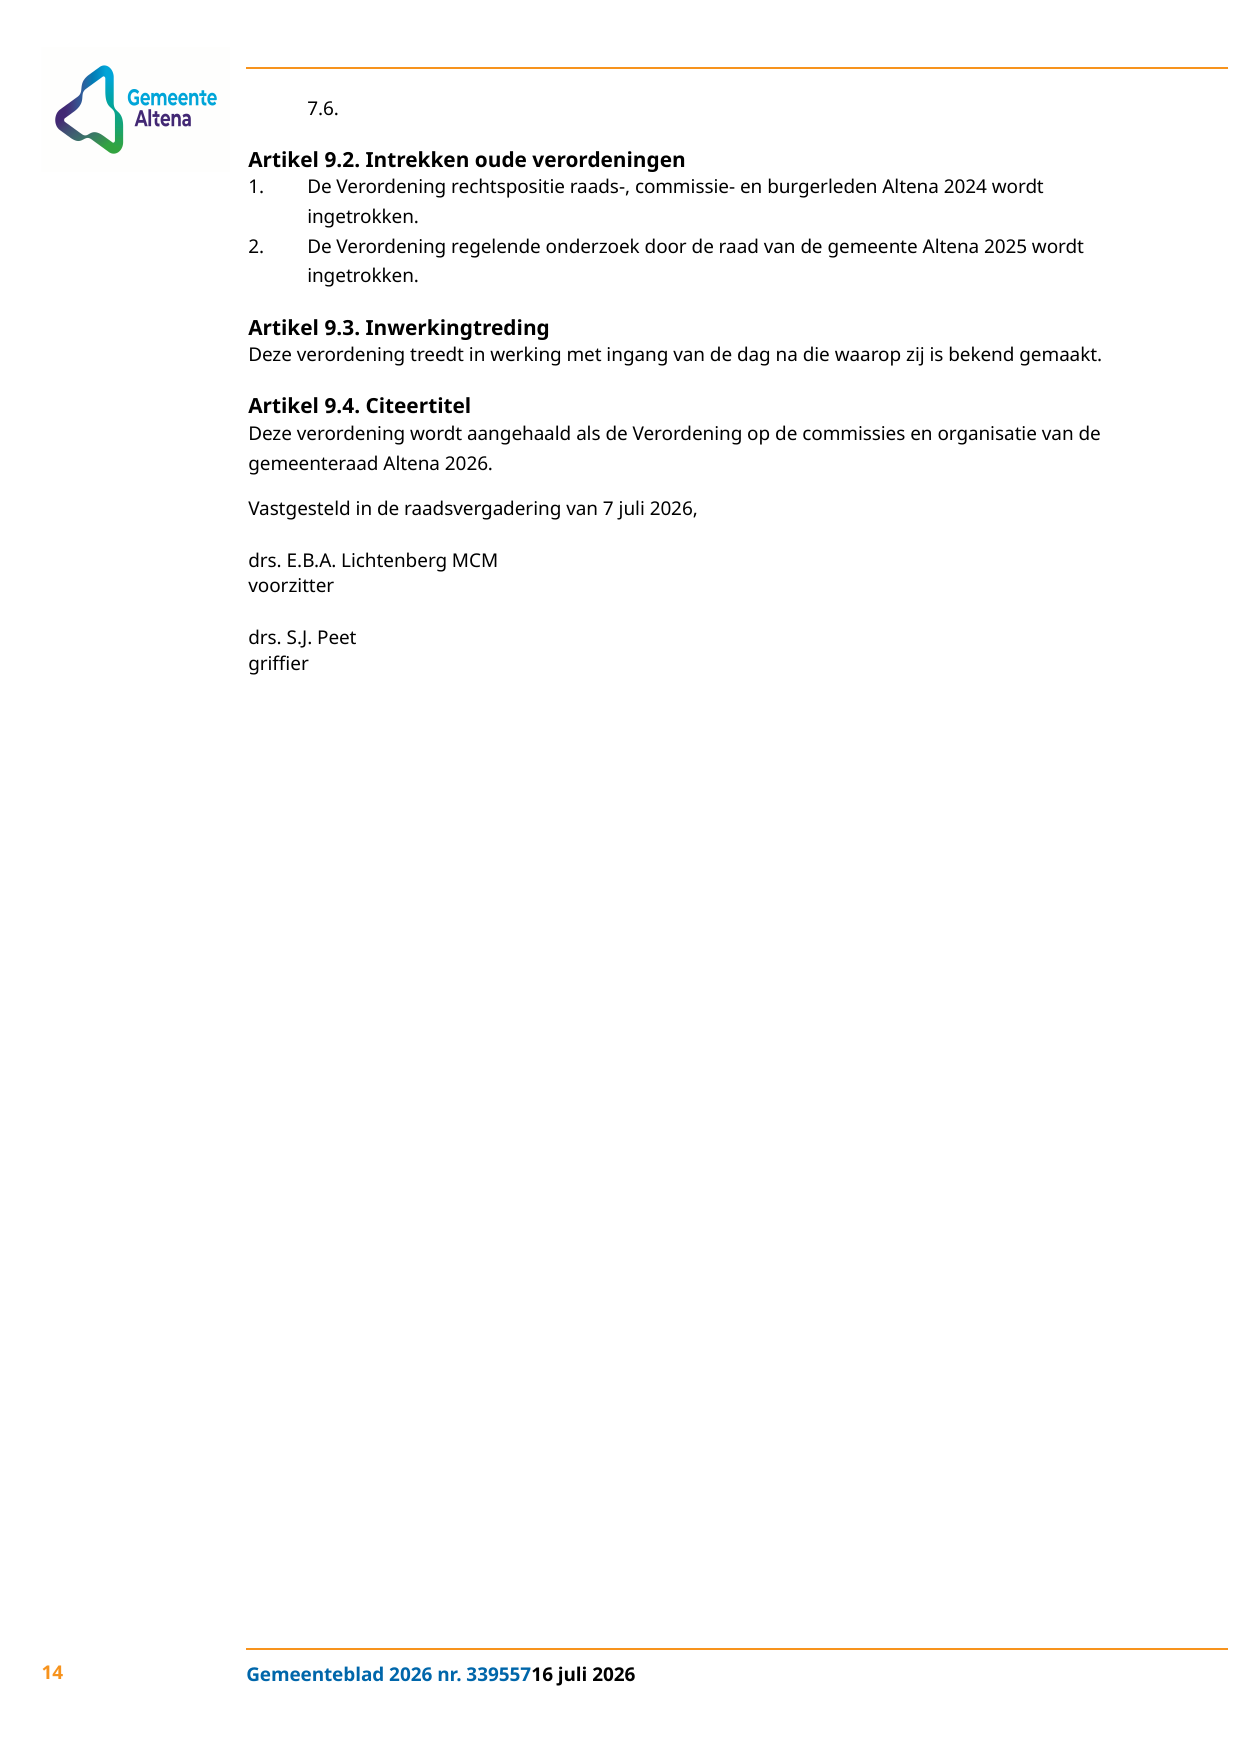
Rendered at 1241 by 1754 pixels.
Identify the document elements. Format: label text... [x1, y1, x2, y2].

text Artikel 9.2. Intrekken oude verordeningen [248, 145, 1152, 174]
text Vastgesteld in de raadsvergadering van 7 juli 2026, [248, 495, 1152, 521]
text drs. S.J. Peet [248, 624, 1152, 650]
list De Verordening rechtspositie raads-, commissie- en burgerleden Altena 2024 wordt ingetrokken. [248, 174, 1152, 229]
text griffier [248, 650, 1152, 675]
list De Verordening regelende onderzoek door de raad van de gemeente Altena 2025 wordt ingetrokken. [248, 233, 1152, 288]
text Artikel 9.4. Citeertitel [248, 392, 1152, 420]
text voorzitter [248, 572, 1152, 598]
text Artikel 9.3. Inwerkingtreding [248, 313, 1152, 341]
text Deze verordening treedt in werking met ingang van de dag na die waarop zij is bekend gemaakt. [248, 341, 1152, 367]
list 7.6. [248, 95, 1152, 121]
picture [41, 47, 231, 172]
text Deze verordening wordt aangehaald als de Verordening op de commissies en organisatie van de gemeenteraad Altena 2026. [248, 420, 1152, 475]
text drs. E.B.A. Lichtenberg MCM [248, 547, 1152, 572]
